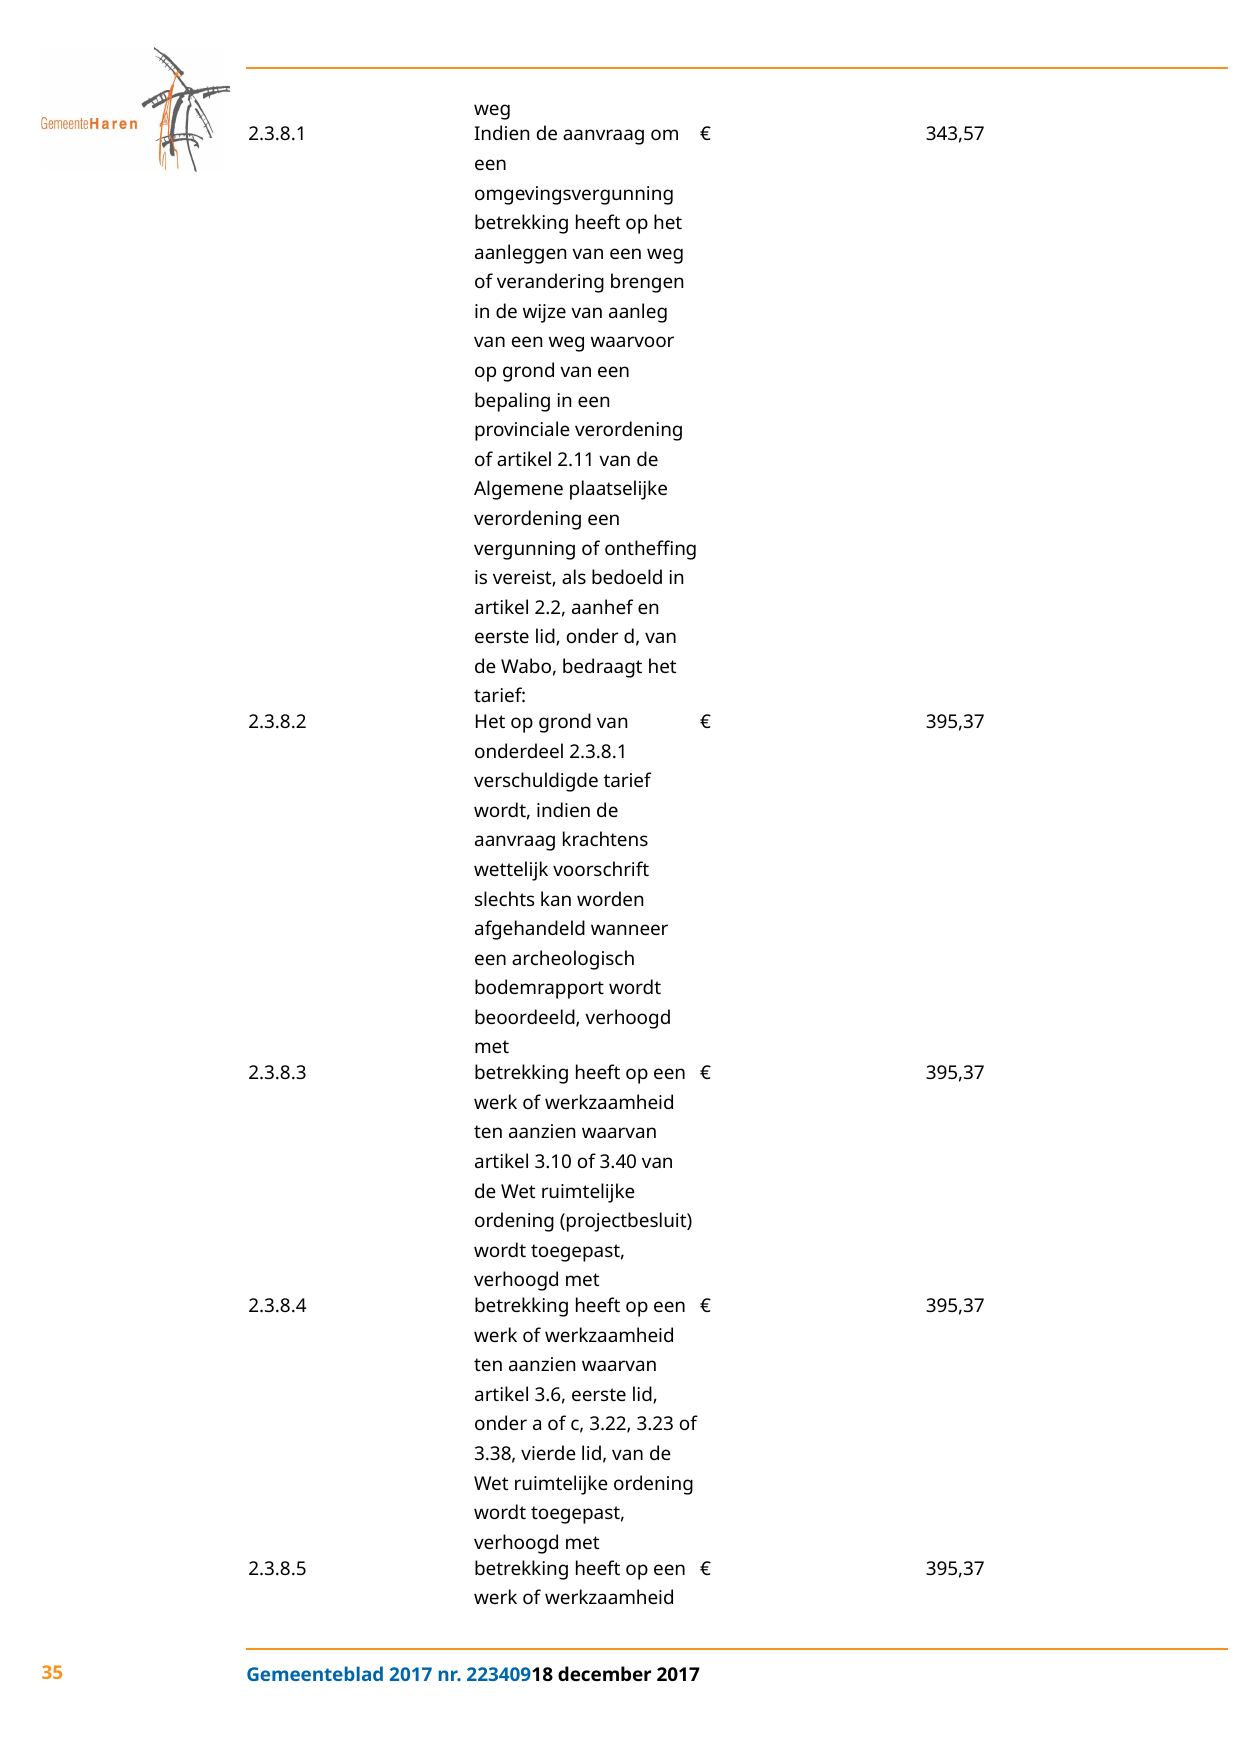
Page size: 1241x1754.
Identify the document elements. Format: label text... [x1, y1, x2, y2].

table_cell Het op grond van onderdeel 2.3.8.1 verschuldigde tarief wordt, indien de aanvraag krachtens wettelijk voorschrift slechts kan worden afgehandeld wanneer een archeologisch bodemrapport wordt beoordeeld, verhoogd met [474, 708, 700, 1059]
table_cell € [700, 1292, 926, 1555]
table_cell [700, 95, 926, 121]
picture [41, 47, 231, 172]
table_cell 2.3.8.3 [248, 1060, 474, 1292]
table_cell 395,37 [926, 708, 1152, 1059]
table_cell € [700, 1555, 926, 1610]
table_cell € [700, 1060, 926, 1292]
table_cell 2.3.8.5 [248, 1555, 474, 1610]
table_cell 2.3.8.4 [248, 1292, 474, 1555]
table_cell 395,37 [926, 1555, 1152, 1610]
table_cell 395,37 [926, 1292, 1152, 1555]
table_cell € [700, 708, 926, 1059]
table_cell [926, 95, 1152, 121]
table_cell [248, 95, 474, 121]
table_cell weg [474, 95, 700, 121]
table_cell betrekking heeft op een werk of werkzaamheid [474, 1555, 700, 1610]
table_cell 2.3.8.2 [248, 708, 474, 1059]
table_cell 2.3.8.1 [248, 121, 474, 708]
table_cell betrekking heeft op een werk of werkzaamheid ten aanzien waarvan artikel 3.6, eerste lid, onder a of c, 3.22, 3.23 of 3.38, vierde lid, van de Wet ruimtelijke ordening wordt toegepast, verhoogd met [474, 1292, 700, 1555]
table_cell 343,57 [926, 121, 1152, 708]
table_cell € [700, 121, 926, 708]
table_cell Indien de aanvraag om een omgevingsvergunning betrekking heeft op het aanleggen van een weg of verandering brengen in de wijze van aanleg van een weg waarvoor op grond van een bepaling in een provinciale verordening of artikel 2.11 van de Algemene plaatselijke verordening een vergunning of ontheffing is vereist, als bedoeld in artikel 2.2, aanhef en eerste lid, onder d, van de Wabo, bedraagt het tarief: [474, 121, 700, 708]
table_cell 395,37 [926, 1060, 1152, 1292]
table_cell betrekking heeft op een werk of werkzaamheid ten aanzien waarvan artikel 3.10 of 3.40 van de Wet ruimtelijke ordening (projectbesluit) wordt toegepast, verhoogd met [474, 1060, 700, 1292]
